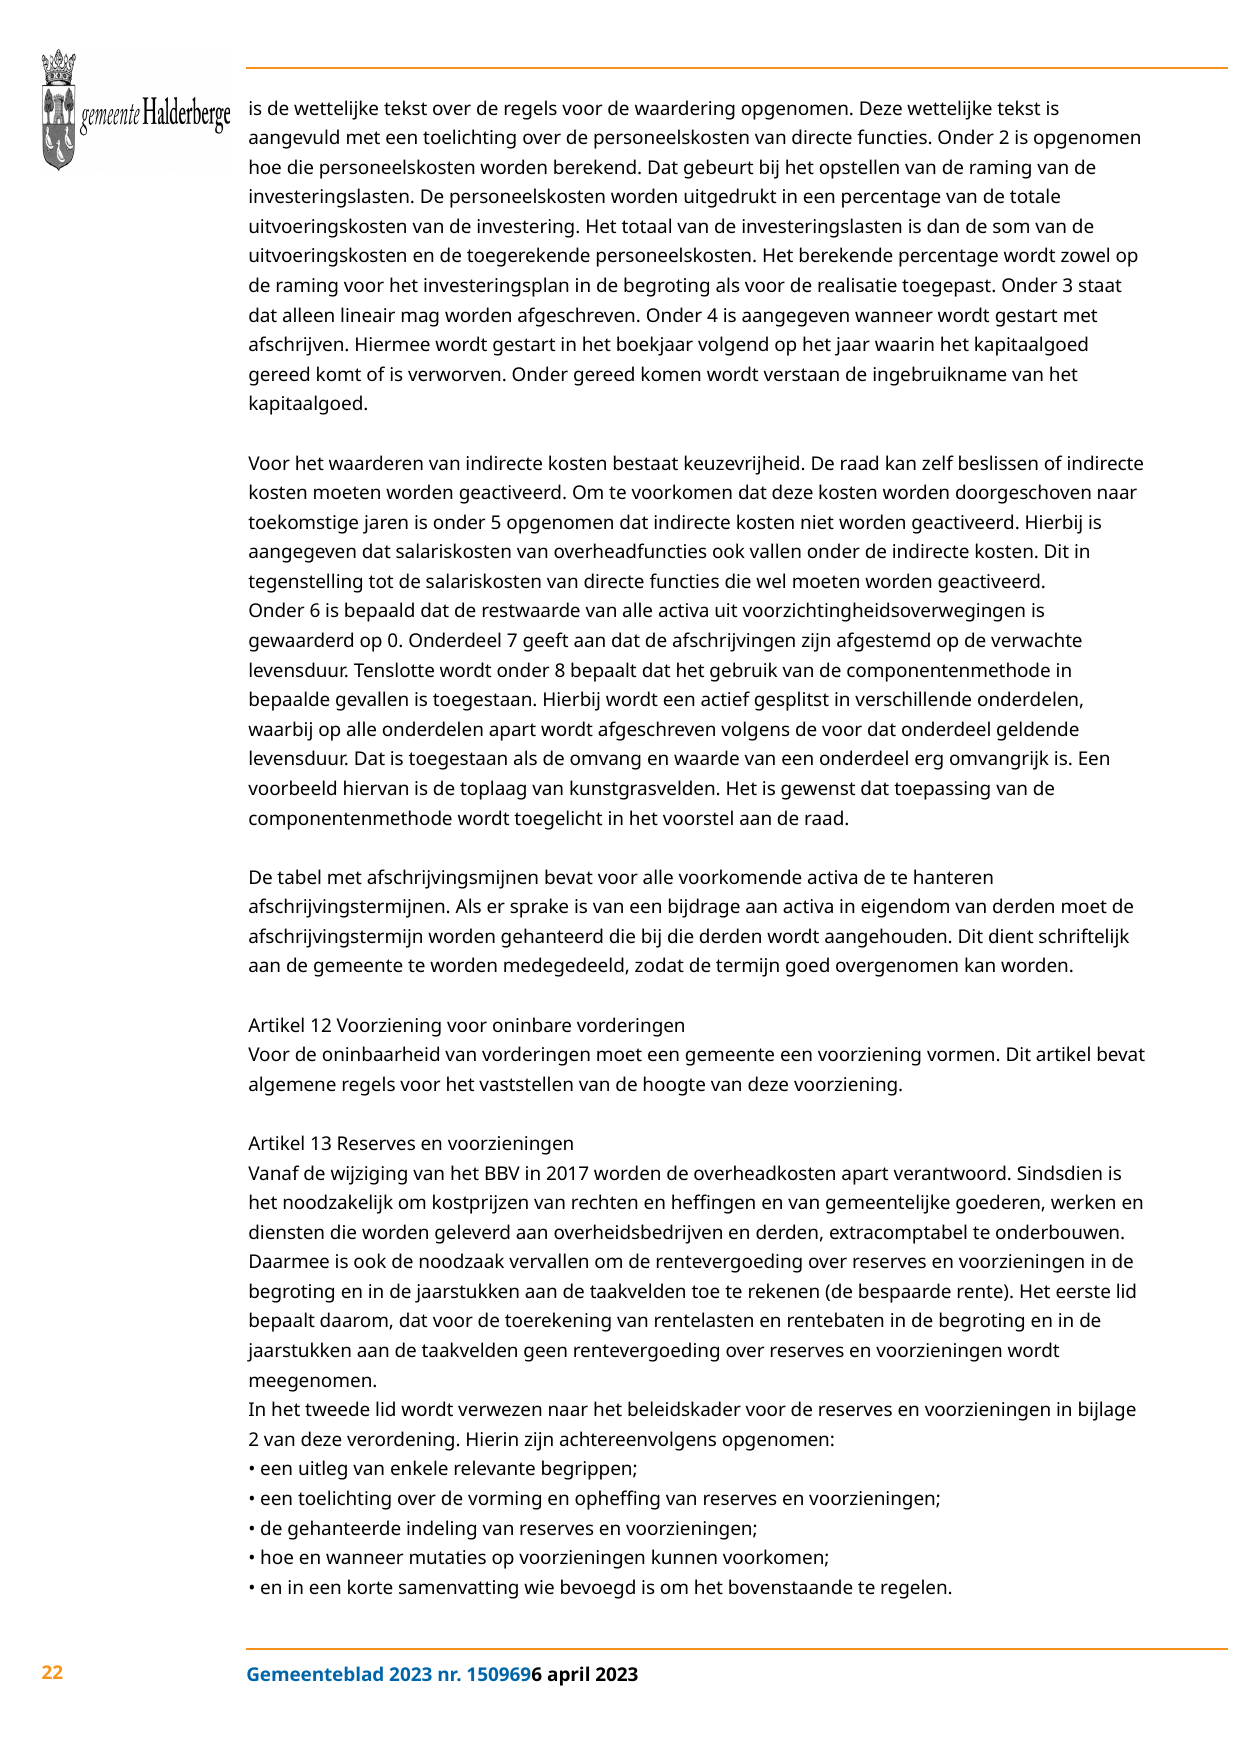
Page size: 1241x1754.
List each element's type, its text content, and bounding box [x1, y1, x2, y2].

text Artikel 12 Voorziening voor oninbare vorderingen [248, 1012, 1152, 1038]
text • de gehanteerde indeling van reserves en voorzieningen; [248, 1515, 1152, 1541]
text De tabel met afschrijvingsmijnen bevat voor alle voorkomende activa de te hanteren afschrijvingstermijnen. Als er sprake is van een bijdrage aan activa in eigendom van derden moet de afschrijvingstermijn worden gehanteerd die bij die derden wordt aangehouden. Dit dient schriftelijk aan de gemeente te worden medegedeeld, zodat de termijn goed overgenomen kan worden. [248, 864, 1152, 978]
text Vanaf de wijziging van het BBV in 2017 worden de overheadkosten apart verantwoord. Sindsdien is het noodzakelijk om kostprijzen van rechten en heffingen en van gemeentelijke goederen, werken en diensten die worden geleverd aan overheidsbedrijven en derden, extracomptabel te onderbouwen. Daarmee is ook de noodzaak vervallen om de rentevergoeding over reserves en voorzieningen in de begroting en in de jaarstukken aan de taakvelden toe te rekenen (de bespaarde rente). Het eerste lid bepaalt daarom, dat voor de toerekening van rentelasten en rentebaten in de begroting en in de jaarstukken aan de taakvelden geen rentevergoeding over reserves en voorzieningen wordt meegenomen. [248, 1160, 1152, 1393]
text • een toelichting over de vorming en opheffing van reserves en voorzieningen; [248, 1485, 1152, 1511]
picture [41, 47, 231, 172]
text • een uitleg van enkele relevante begrippen; [248, 1456, 1152, 1481]
text Voor de oninbaarheid van vorderingen moet een gemeente een voorziening vormen. Dit artikel bevat algemene regels voor het vaststellen van de hoogte van deze voorziening. [248, 1041, 1152, 1097]
text In het tweede lid wordt verwezen naar het beleidskader voor de reserves en voorzieningen in bijlage 2 van deze verordening. Hierin zijn achtereenvolgens opgenomen: [248, 1396, 1152, 1452]
text Onder 6 is bepaald dat de restwaarde van alle activa uit voorzichtingheidsoverwegingen is gewaarderd op 0. Onderdeel 7 geeft aan dat de afschrijvingen zijn afgestemd op de verwachte levensduur. Tenslotte wordt onder 8 bepaalt dat het gebruik van de componentenmethode in bepaalde gevallen is toegestaan. Hierbij wordt een actief gesplitst in verschillende onderdelen, waarbij op alle onderdelen apart wordt afgeschreven volgens de voor dat onderdeel geldende levensduur. Dat is toegestaan als de omvang en waarde van een onderdeel erg omvangrijk is. Een voorbeeld hiervan is de toplaag van kunstgrasvelden. Het is gewenst dat toepassing van de componentenmethode wordt toegelicht in het voorstel aan de raad. [248, 598, 1152, 831]
text • en in een korte samenvatting wie bevoegd is om het bovenstaande te regelen. [248, 1574, 1152, 1600]
text Artikel 13 Reserves en voorzieningen [248, 1130, 1152, 1156]
text is de wettelijke tekst over de regels voor de waardering opgenomen. Deze wettelijke tekst is aangevuld met een toelichting over de personeelskosten van directe functies. Onder 2 is opgenomen hoe die personeelskosten worden berekend. Dat gebeurt bij het opstellen van de raming van de investeringslasten. De personeelskosten worden uitgedrukt in een percentage van de totale uitvoeringskosten van de investering. Het totaal van de investeringslasten is dan de som van de uitvoeringskosten en de toegerekende personeelskosten. Het berekende percentage wordt zowel op de raming voor het investeringsplan in de begroting als voor de realisatie toegepast. Onder 3 staat dat alleen lineair mag worden afgeschreven. Onder 4 is aangegeven wanneer wordt gestart met afschrijven. Hiermee wordt gestart in het boekjaar volgend op het jaar waarin het kapitaalgoed gereed komt of is verworven. Onder gereed komen wordt verstaan de ingebruikname van het kapitaalgoed. [248, 95, 1152, 416]
text Voor het waarderen van indirecte kosten bestaat keuzevrijheid. De raad kan zelf beslissen of indirecte kosten moeten worden geactiveerd. Om te voorkomen dat deze kosten worden doorgeschoven naar toekomstige jaren is onder 5 opgenomen dat indirecte kosten niet worden geactiveerd. Hierbij is aangegeven dat salariskosten van overheadfuncties ook vallen onder de indirecte kosten. Dit in tegenstelling tot de salariskosten van directe functies die wel moeten worden geactiveerd. [248, 450, 1152, 594]
text • hoe en wanneer mutaties op voorzieningen kunnen voorkomen; [248, 1544, 1152, 1570]
